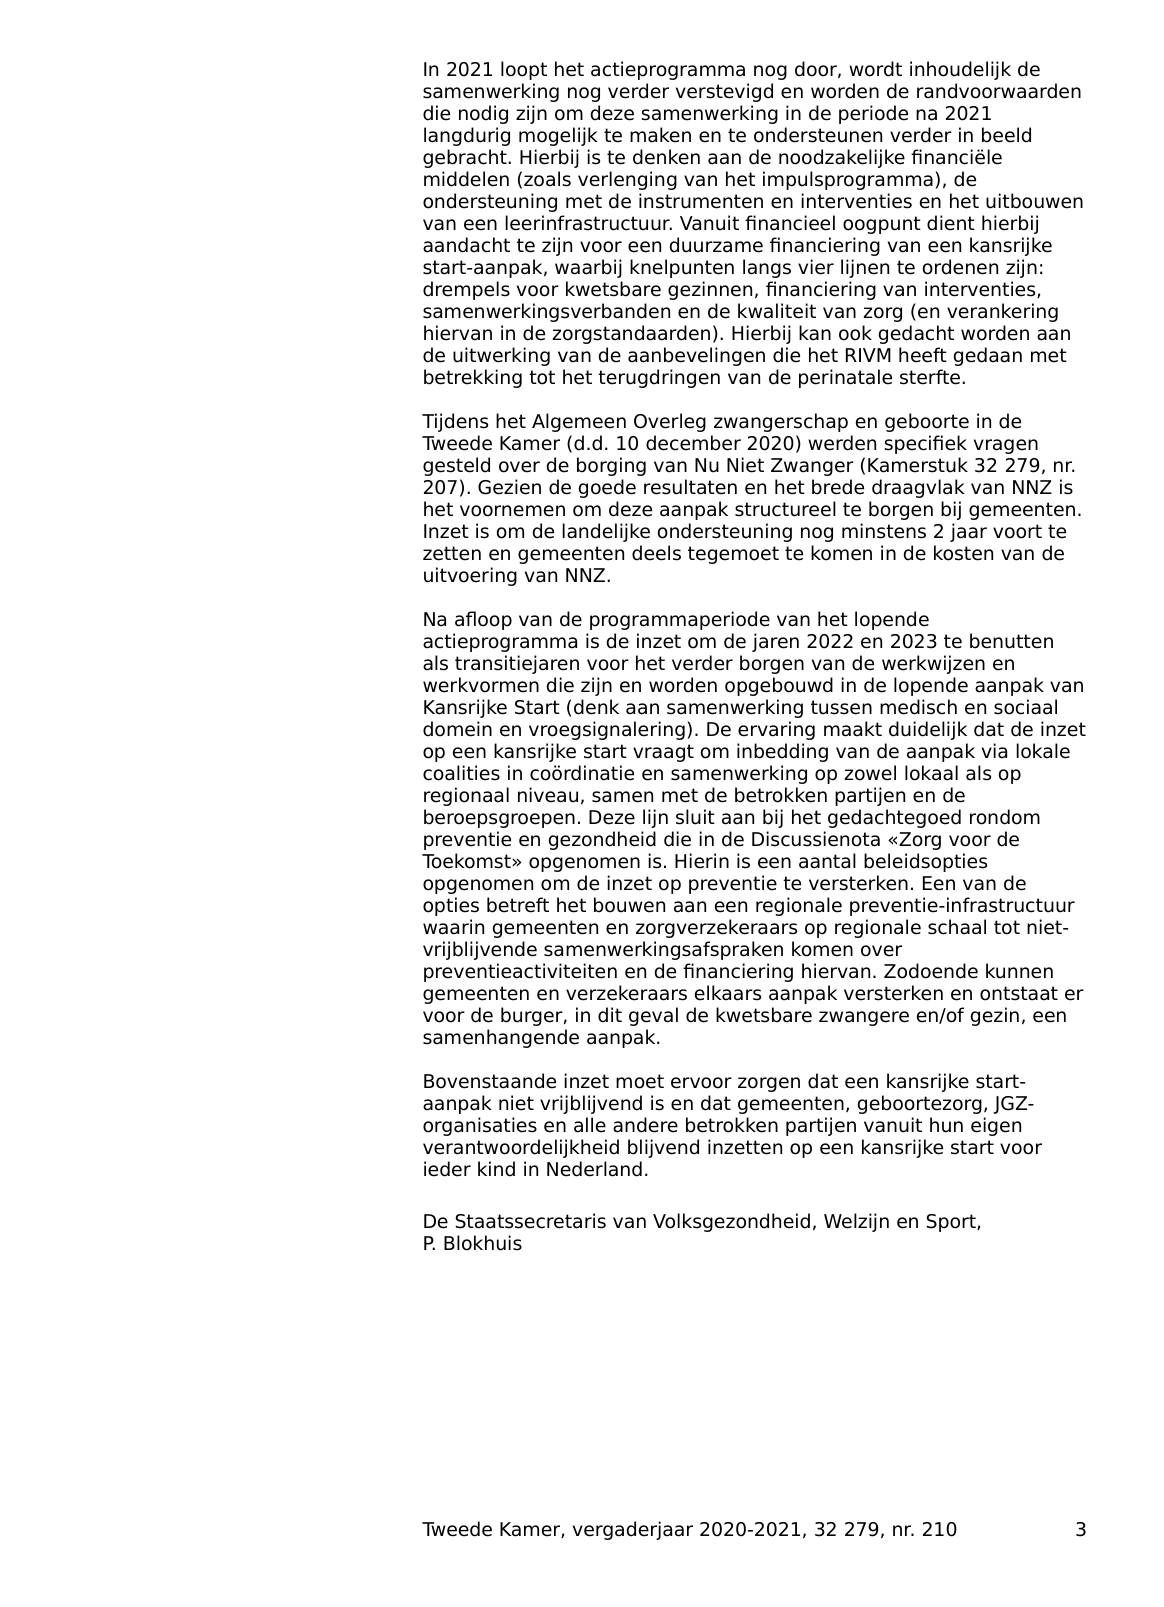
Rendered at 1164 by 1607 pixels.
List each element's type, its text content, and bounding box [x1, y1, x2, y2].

text Tijdens het Algemeen Overleg zwangerschap en geboorte in de Tweede Kamer (d.d. 10 december 2020) werden specifiek vragen gesteld over de borging van Nu Niet Zwanger (Kamerstuk 32 279, nr. 207). Gezien de goede resultaten en het brede draagvlak van NNZ is het voornemen om deze aanpak structureel te borgen bij gemeenten. Inzet is om de landelijke ondersteuning nog minstens 2 jaar voort te zetten en gemeenten deels tegemoet te komen in de kosten van de uitvoering van NNZ. [422, 411, 1087, 587]
text In 2021 loopt het actieprogramma nog door, wordt inhoudelijk de samenwerking nog verder verstevigd en worden de randvoorwaarden die nodig zijn om deze samenwerking in de periode na 2021 langdurig mogelijk te maken en te ondersteunen verder in beeld gebracht. Hierbij is te denken aan de noodzakelijke financiële middelen (zoals verlenging van het impulsprogramma), de ondersteuning met de instrumenten en interventies en het uitbouwen van een leerinfrastructuur. Vanuit financieel oogpunt dient hierbij aandacht te zijn voor een duurzame financiering van een kansrijke start-aanpak, waarbij knelpunten langs vier lijnen te ordenen zijn: drempels voor kwetsbare gezinnen, financiering van interventies, samenwerkingsverbanden en de kwaliteit van zorg (en verankering hiervan in de zorgstandaarden). Hierbij kan ook gedacht worden aan de uitwerking van de aanbevelingen die het RIVM heeft gedaan met betrekking tot het terugdringen van de perinatale sterfte. [422, 59, 1087, 389]
text Bovenstaande inzet moet ervoor zorgen dat een kansrijke start-aanpak niet vrijblijvend is en dat gemeenten, geboortezorg, JGZ-organisaties en alle andere betrokken partijen vanuit hun eigen verantwoordelijkheid blijvend inzetten op een kansrijke start voor ieder kind in Nederland. [422, 1071, 1087, 1181]
text Na afloop van de programmaperiode van het lopende actieprogramma is de inzet om de jaren 2022 en 2023 te benutten als transitiejaren voor het verder borgen van de werkwijzen en werkvormen die zijn en worden opgebouwd in de lopende aanpak van Kansrijke Start (denk aan samenwerking tussen medisch en sociaal domein en vroegsignalering). De ervaring maakt duidelijk dat de inzet op een kansrijke start vraagt om inbedding van de aanpak via lokale coalities in coördinatie en samenwerking op zowel lokaal als op regionaal niveau, samen met de betrokken partijen en de beroepsgroepen. Deze lijn sluit aan bij het gedachtegoed rondom preventie en gezondheid die in de Discussienota «Zorg voor de Toekomst» opgenomen is. Hierin is een aantal beleidsopties opgenomen om de inzet op preventie te versterken. Een van de opties betreft het bouwen aan een regionale preventie-infrastructuur waarin gemeenten en zorgverzekeraars op regionale schaal tot niet-vrijblijvende samenwerkingsafspraken komen over preventieactiviteiten en de financiering hiervan. Zodoende kunnen gemeenten en verzekeraars elkaars aanpak versterken en ontstaat er voor de burger, in dit geval de kwetsbare zwangere en/of gezin, een samenhangende aanpak. [422, 609, 1087, 1048]
text De Staatssecretaris van Volksgezondheid, Welzijn en Sport, P. Blokhuis [422, 1211, 1087, 1254]
